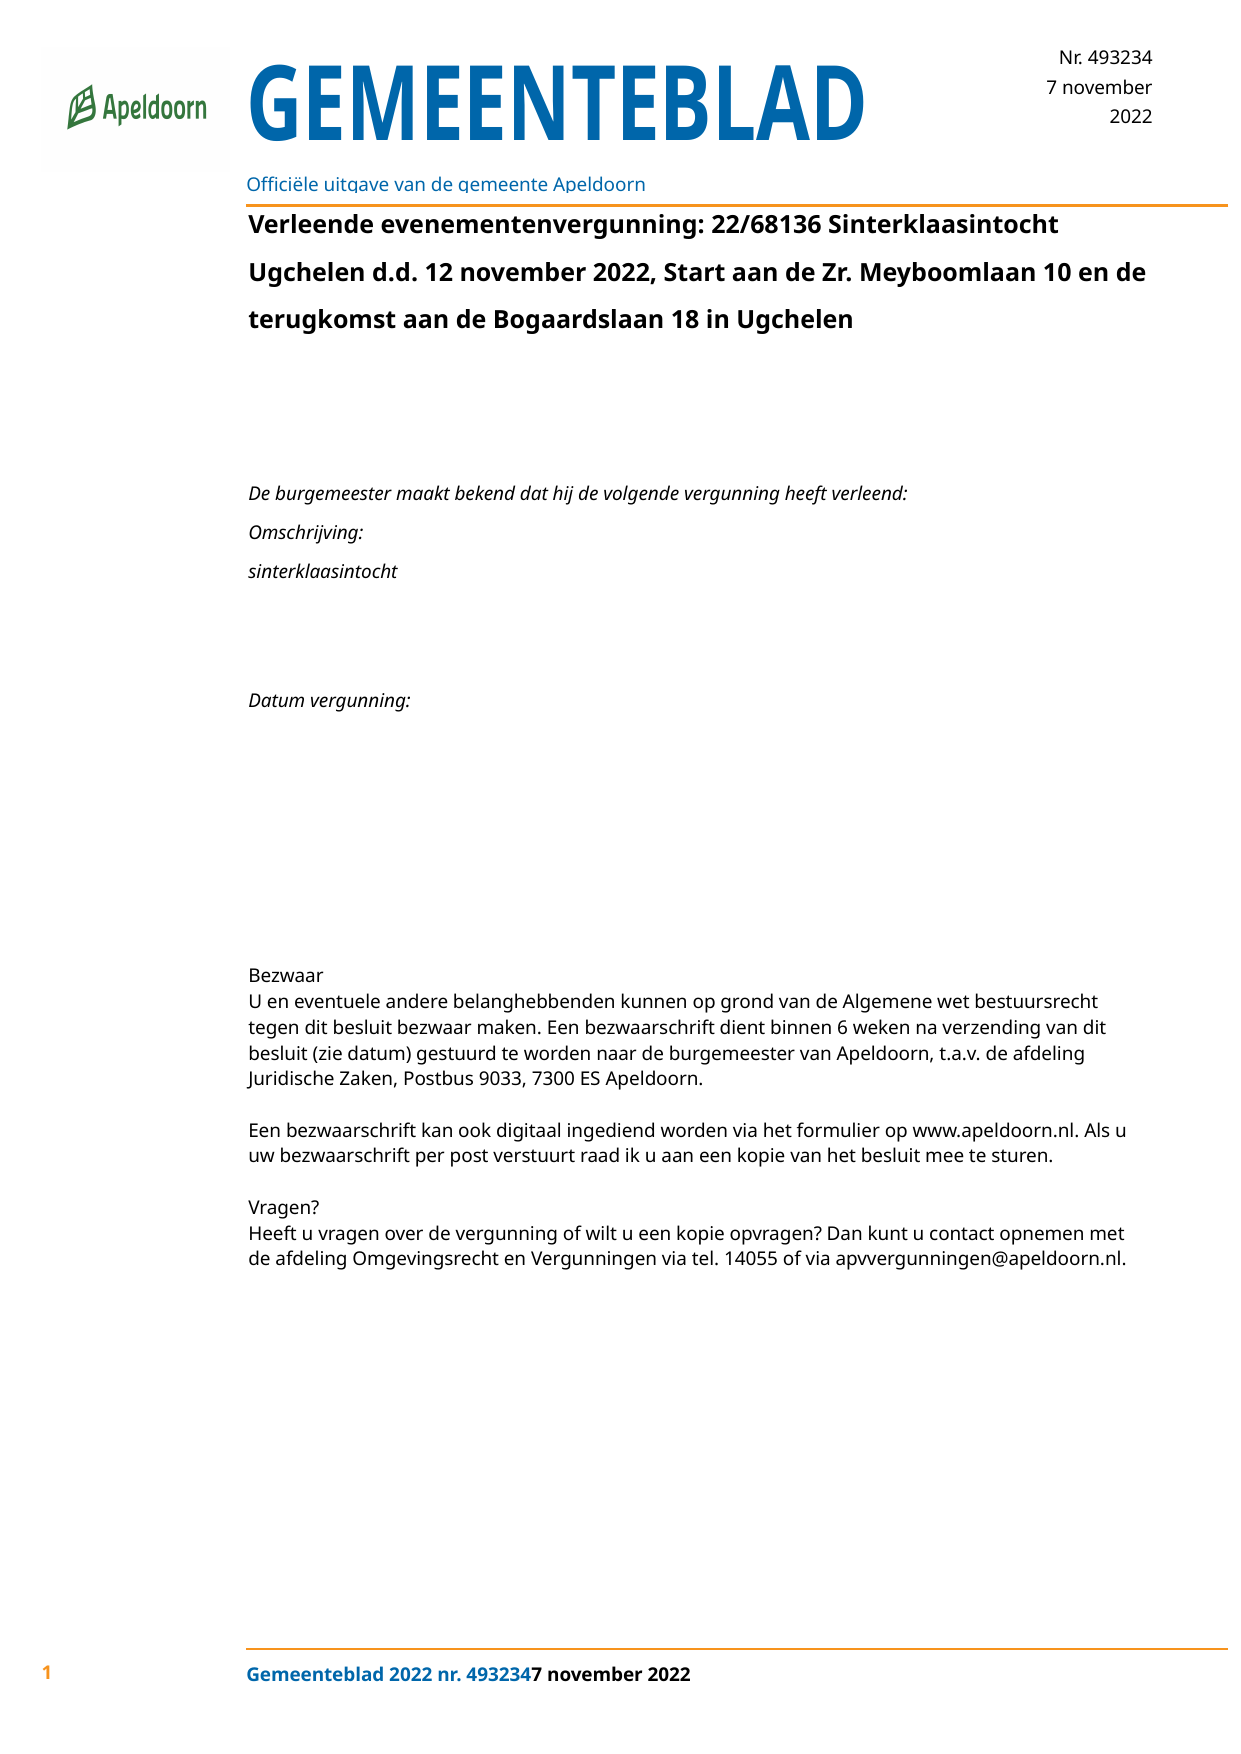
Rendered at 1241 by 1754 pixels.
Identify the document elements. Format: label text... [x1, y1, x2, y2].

text Heeft u vragen over de vergunning of wilt u een kopie opvragen? Dan kunt u contact opnemen met de afdeling Omgevingsrecht en Vergunningen via tel. 14055 of via apvvergunningen@apeldoorn.nl. [248, 1220, 1152, 1271]
text De burgemeester maakt bekend dat hij de volgende vergunning heeft verleend: [248, 480, 1152, 506]
text Datum vergunning: [248, 687, 1152, 713]
picture [41, 47, 231, 172]
text Vragen? [248, 1194, 1152, 1220]
text Bezwaar [248, 963, 1152, 988]
text sinterklaasintocht [248, 558, 1152, 584]
text Verleende evenementenvergunning: 22/68136 Sinterklaasintocht Ugchelen d.d. 12 november 2022, Start aan de Zr. Meyboomlaan 10 en de terugkomst aan de Bogaardslaan 18 in Ugchelen [248, 207, 1152, 336]
text Een bezwaarschrift kan ook digitaal ingediend worden via het formulier op www.apeldoorn.nl. Als u uw bezwaarschrift per post verstuurt raad ik u aan een kopie van het besluit mee te sturen. [248, 1117, 1152, 1168]
text U en eventuele andere belanghebbenden kunnen op grond van de Algemene wet bestuursrecht tegen dit besluit bezwaar maken. Een bezwaarschrift dient binnen 6 weken na verzending van dit besluit (zie datum) gestuurd te worden naar de burgemeester van Apeldoorn, t.a.v. de afdeling Juridische Zaken, Postbus 9033, 7300 ES Apeldoorn. [248, 988, 1152, 1091]
text Omschrijving: [248, 519, 1152, 545]
